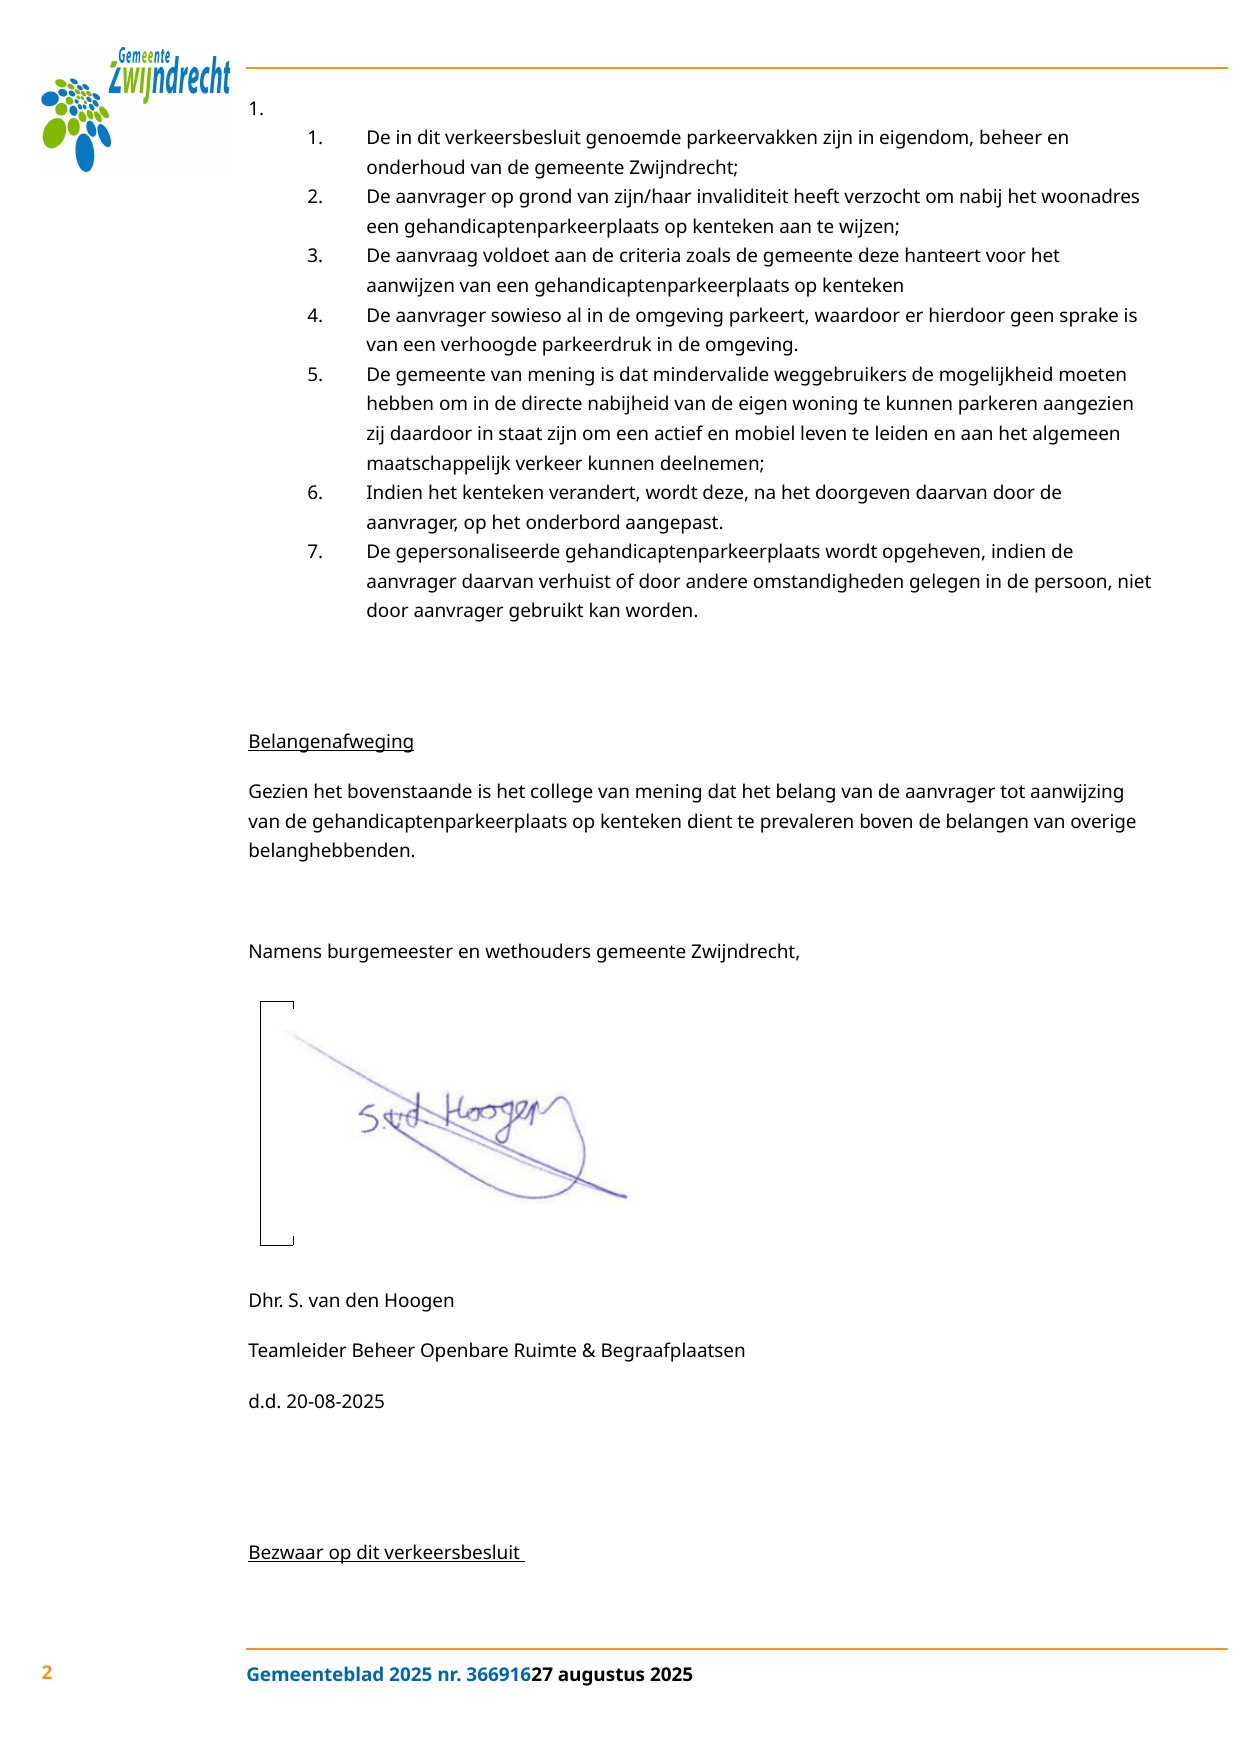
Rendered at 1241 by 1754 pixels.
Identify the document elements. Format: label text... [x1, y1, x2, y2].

text Bezwaar op dit verkeersbesluit [248, 1539, 1152, 1565]
text Dhr. S. van den Hoogen [248, 1287, 1152, 1313]
picture [41, 47, 231, 172]
list De gepersonaliseerde gehandicaptenparkeerplaats wordt opgeheven, indien de aanvrager daarvan verhuist of door andere omstandigheden gelegen in de persoon, niet door aanvrager gebruikt kan worden. [307, 538, 1152, 623]
text Teamleider Beheer Openbare Ruimte & Begraafplaatsen [248, 1337, 1152, 1363]
list Indien het kenteken verandert, wordt deze, na het doorgeven daarvan door de aanvrager, op het onderbord aangepast. [307, 479, 1152, 535]
text Namens burgemeester en wethouders gemeente Zwijndrecht, [248, 938, 1152, 964]
list De aanvrager op grond van zijn/haar invaliditeit heeft verzocht om nabij het woonadres een gehandicaptenparkeerplaats op kenteken aan te wijzen; [307, 183, 1152, 239]
list De aanvraag voldoet aan de criteria zoals de gemeente deze hanteert voor het aanwijzen van een gehandicaptenparkeerplaats op kenteken [307, 243, 1152, 298]
list De gemeente van mening is dat mindervalide weggebruikers de mogelijkheid moeten hebben om in de directe nabijheid van de eigen woning te kunnen parkeren aangezien zij daardoor in staat zijn om een actief en mobiel leven te leiden en aan het algemeen maatschappelijk verkeer kunnen deelnemen; [307, 361, 1152, 476]
picture [268, 1009, 650, 1236]
text d.d. 20-08-2025 [248, 1388, 1152, 1414]
text Gezien het bovenstaande is het college van mening dat het belang van de aanvrager tot aanwijzing van de gehandicaptenparkeerplaats op kenteken dient te prevaleren boven de belangen van overige belanghebbenden. [248, 778, 1152, 863]
text Belangenafweging [248, 728, 1152, 754]
list De aanvrager sowieso al in de omgeving parkeert, waardoor er hierdoor geen sprake is van een verhoogde parkeerdruk in de omgeving. [307, 302, 1152, 357]
list De in dit verkeersbesluit genoemde parkeervakken zijn in eigendom, beheer en onderhoud van de gemeente Zwijndrecht; [307, 124, 1152, 180]
